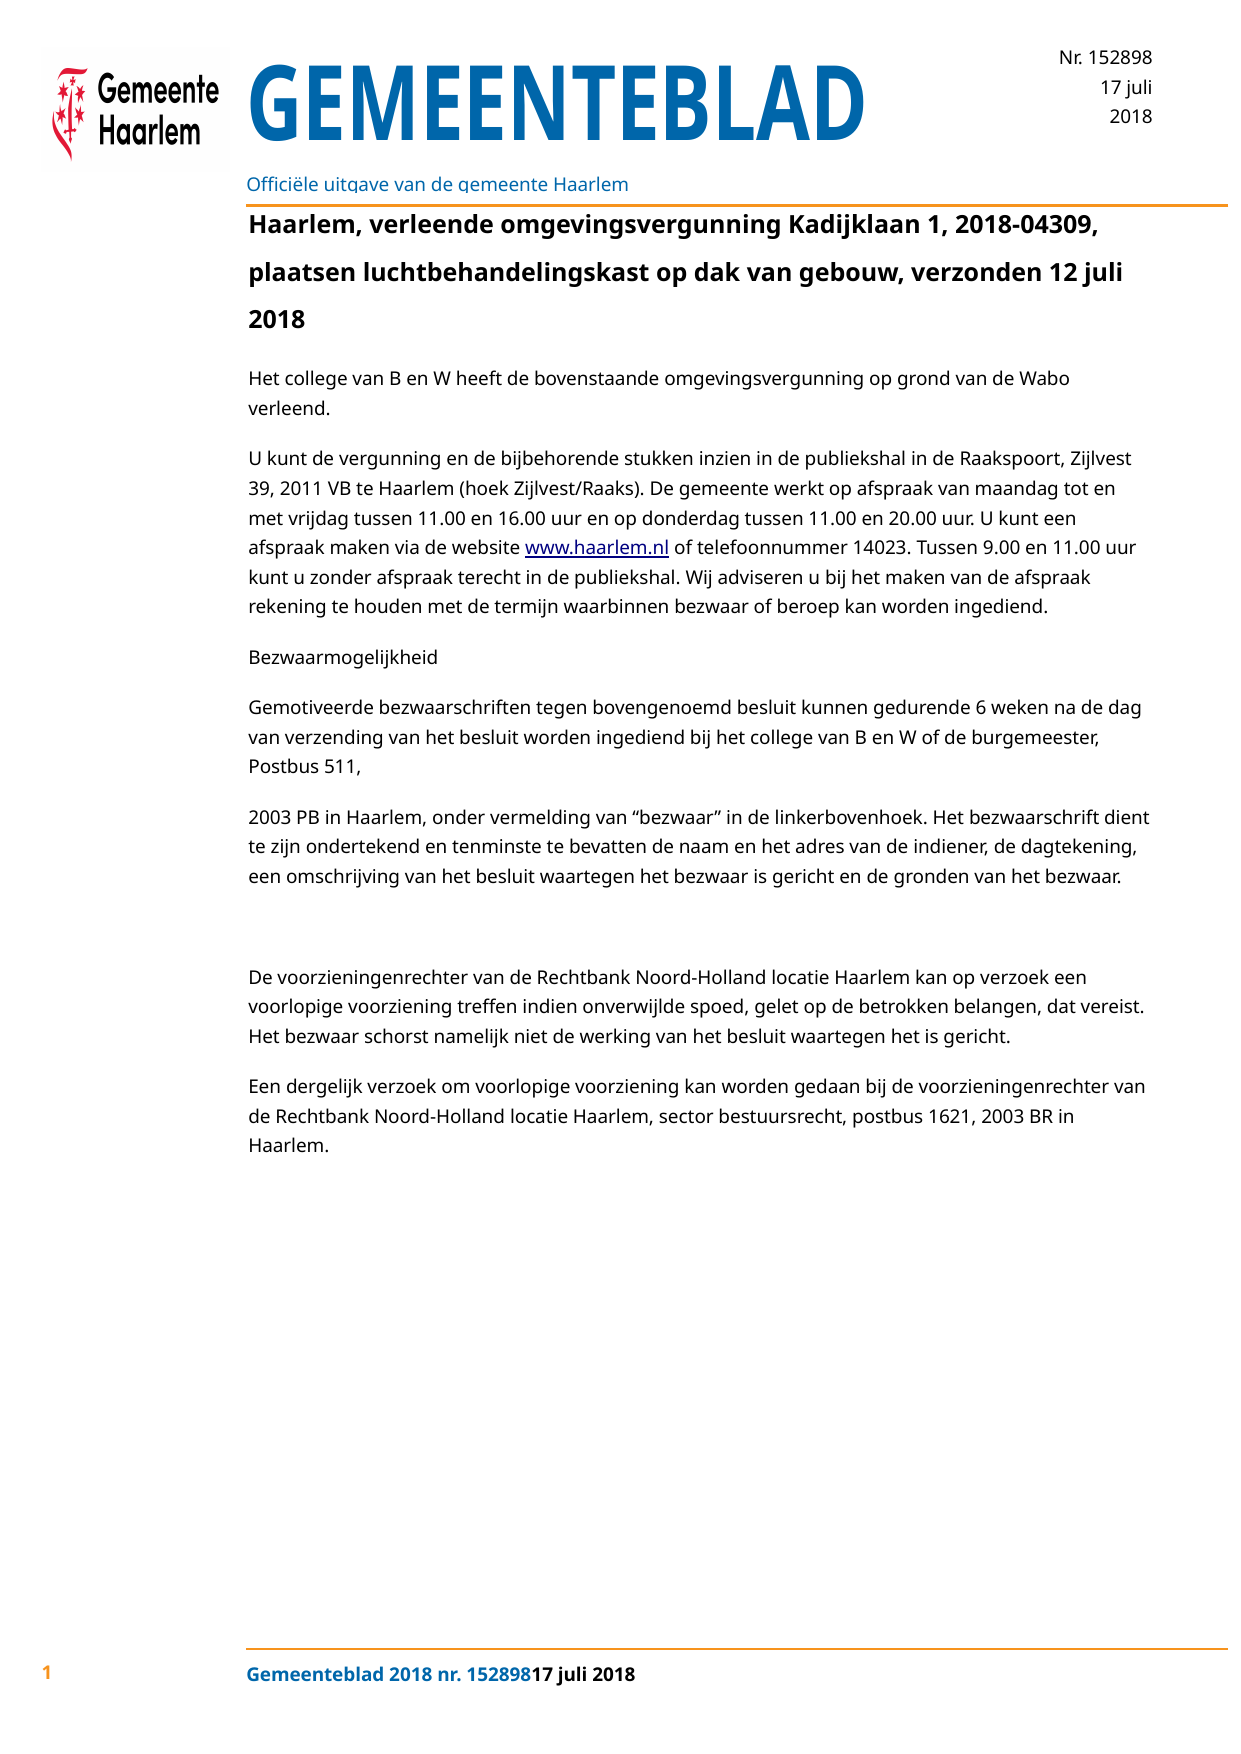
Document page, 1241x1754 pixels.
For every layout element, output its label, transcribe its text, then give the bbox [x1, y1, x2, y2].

text De voorzieningenrechter van de Rechtbank Noord-Holland locatie Haarlem kan op verzoek een voorlopige voorziening treffen indien onverwijlde spoed, gelet op de betrokken belangen, dat vereist. Het bezwaar schorst namelijk niet de werking van het besluit waartegen het is gericht. [248, 964, 1152, 1049]
text Gemotiveerde bezwaarschriften tegen bovengenoemd besluit kunnen gedurende 6 weken na de dag van verzending van het besluit worden ingediend bij het college van B en W of de burgemeester, Postbus 511, [248, 694, 1152, 779]
text 2003 PB in Haarlem, onder vermelding van “bezwaar” in de linkerbovenhoek. Het bezwaarschrift dient te zijn ondertekend en tenminste te bevatten de naam en het adres van de indiener, de dagtekening, een omschrijving van het besluit waartegen het bezwaar is gericht en de gronden van het bezwaar. [248, 804, 1152, 889]
text Het college van B en W heeft de bovenstaande omgevingsvergunning op grond van de Wabo verleend. [248, 366, 1152, 421]
picture [41, 47, 231, 172]
text Een dergelijk verzoek om voorlopige voorziening kan worden gedaan bij de voorzieningenrechter van de Rechtbank Noord-Holland locatie Haarlem, sector bestuursrecht, postbus 1621, 2003 BR in Haarlem. [248, 1073, 1152, 1158]
text Haarlem, verleende omgevingsvergunning Kadijklaan 1, 2018-04309, plaatsen luchtbehandelingskast op dak van gebouw, verzonden 12 juli 2018 [248, 207, 1152, 336]
text Bezwaarmogelijkheid [248, 644, 1152, 669]
text U kunt de vergunning en de bijbehorende stukken inzien in de publiekshal in de Raakspoort, Zijlvest 39, 2011 VB te Haarlem (hoek Zijlvest/Raaks). De gemeente werkt op afspraak van maandag tot en met vrijdag tussen 11.00 en 16.00 uur en op donderdag tussen 11.00 en 20.00 uur. U kunt een afspraak maken via de website www.haarlem.nl of telefoonnummer 14023. Tussen 9.00 en 11.00 uur kunt u zonder afspraak terecht in de publiekshal. Wij adviseren u bij het maken van de afspraak rekening te houden met de termijn waarbinnen bezwaar of beroep kan worden ingediend. [248, 446, 1152, 619]
